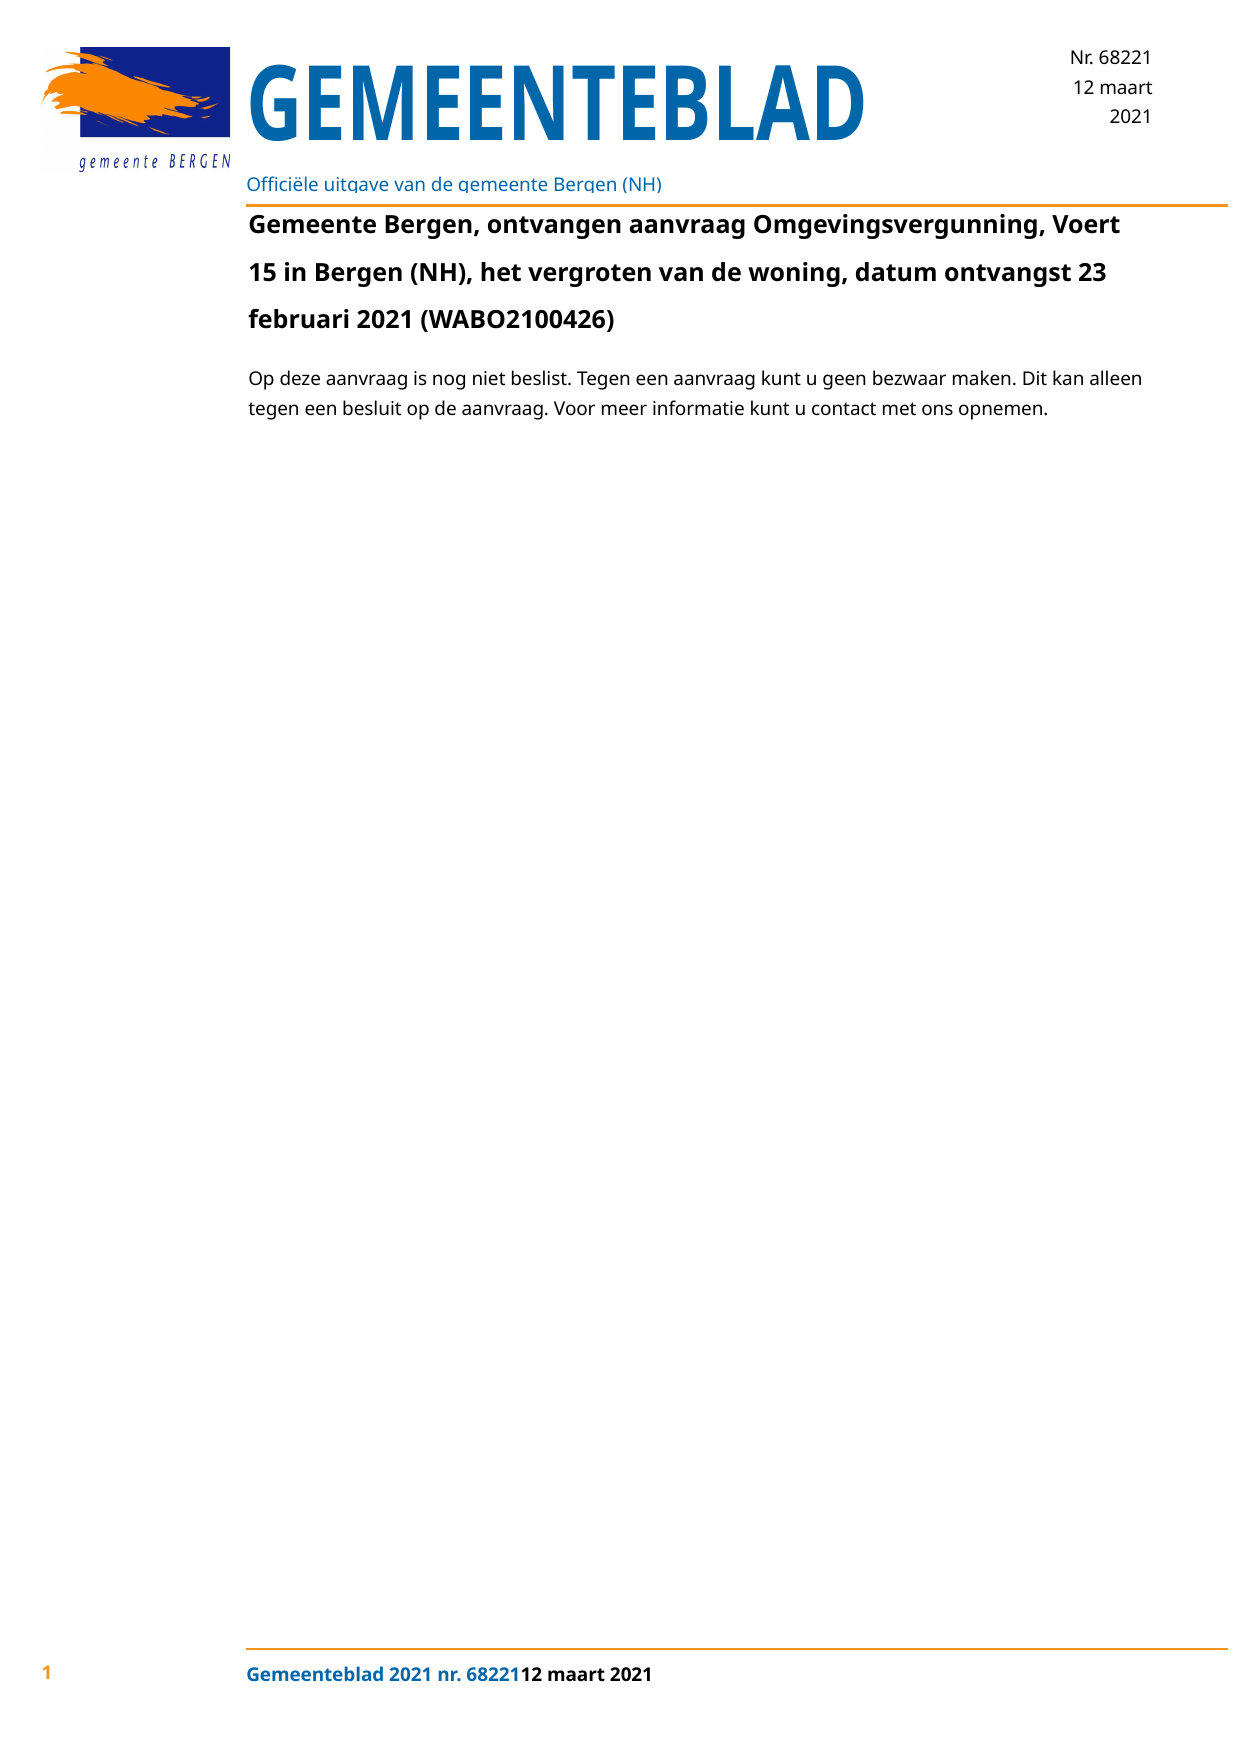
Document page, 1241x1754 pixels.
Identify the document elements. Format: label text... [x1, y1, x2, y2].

text Op deze aanvraag is nog niet beslist. Tegen een aanvraag kunt u geen bezwaar maken. Dit kan alleen tegen een besluit op de aanvraag. Voor meer informatie kunt u contact met ons opnemen. [248, 366, 1152, 421]
text Gemeente Bergen, ontvangen aanvraag Omgevingsvergunning, Voert 15 in Bergen (NH), het vergroten van de woning, datum ontvangst 23 februari 2021 (WABO2100426) [248, 207, 1152, 336]
picture [41, 47, 231, 172]
